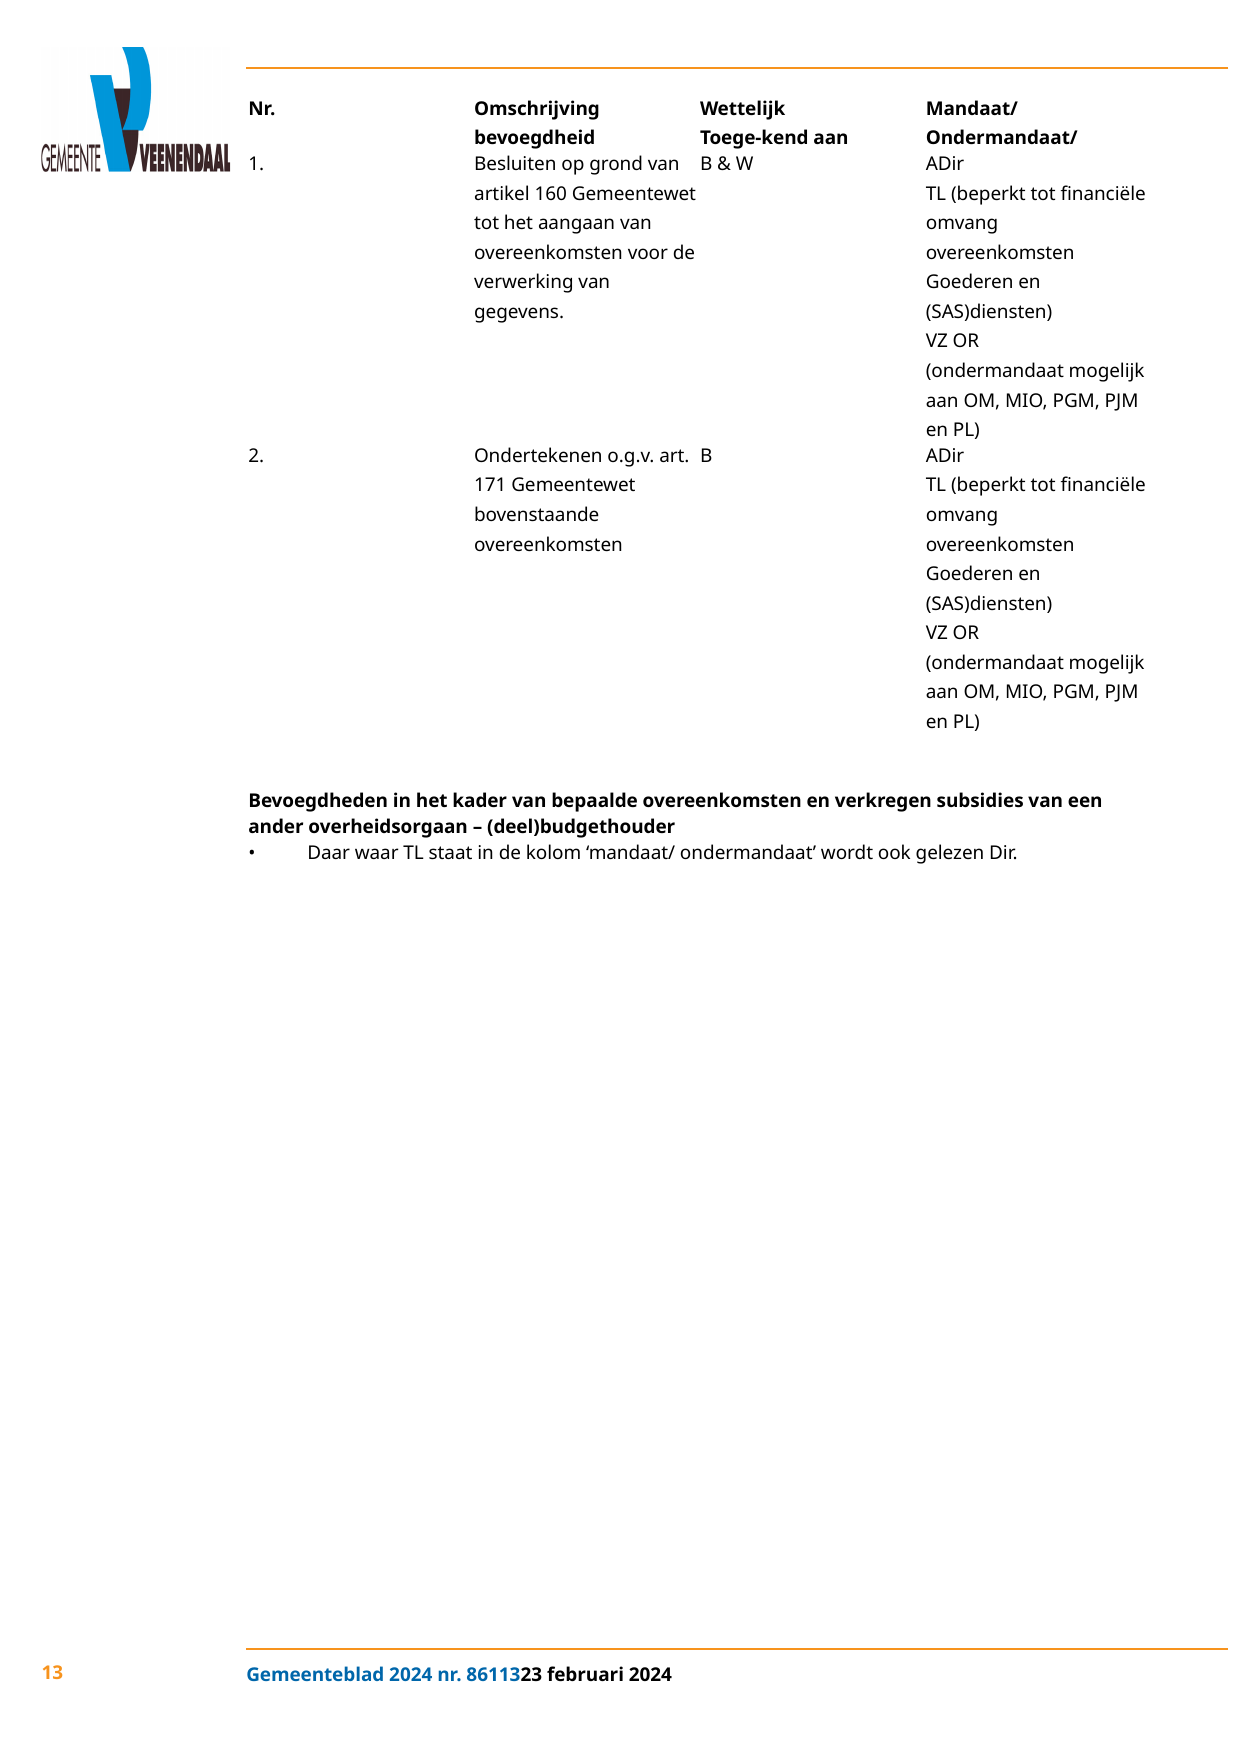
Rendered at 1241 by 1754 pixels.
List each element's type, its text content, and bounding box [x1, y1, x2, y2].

table_header Omschrijving bevoegdheid [474, 95, 700, 150]
table_header Nr. [248, 95, 474, 150]
table_cell Ondertekenen o.g.v. art. 171 Gemeentewet bovenstaande overeenkomsten [474, 442, 700, 734]
table_header Wettelijk Toege-kend aan [700, 95, 926, 150]
table_cell ADir TL (beperkt tot financiële omvang overeenkomsten Goederen en (SAS)diensten) VZ OR (ondermandaat mogelijk aan OM, MIO, PGM, PJM en PL) [926, 442, 1152, 734]
table_cell [248, 150, 474, 442]
table_cell 2. [248, 442, 474, 734]
table_cell B & W [700, 150, 926, 442]
list Daar waar TL staat in de kolom ‘mandaat/ ondermandaat’ wordt ook gelezen Dir. [248, 839, 1152, 865]
table_cell ADir TL (beperkt tot financiële omvang overeenkomsten Goederen en (SAS)diensten) VZ OR (ondermandaat mogelijk aan OM, MIO, PGM, PJM en PL) [926, 150, 1152, 442]
table_cell Besluiten op grond van artikel 160 Gemeentewet tot het aangaan van overeenkomsten voor de verwerking van gegevens. [474, 150, 700, 442]
picture [41, 47, 130, 172]
text Bevoegdheden in het kader van bepaalde overeenkomsten en verkregen subsidies van een ander overheidsorgaan – (deel)budgethouder [248, 788, 1152, 839]
picture [123, 47, 231, 172]
table_header Mandaat/ Ondermandaat/ [926, 95, 1152, 150]
table_cell B [700, 442, 926, 734]
